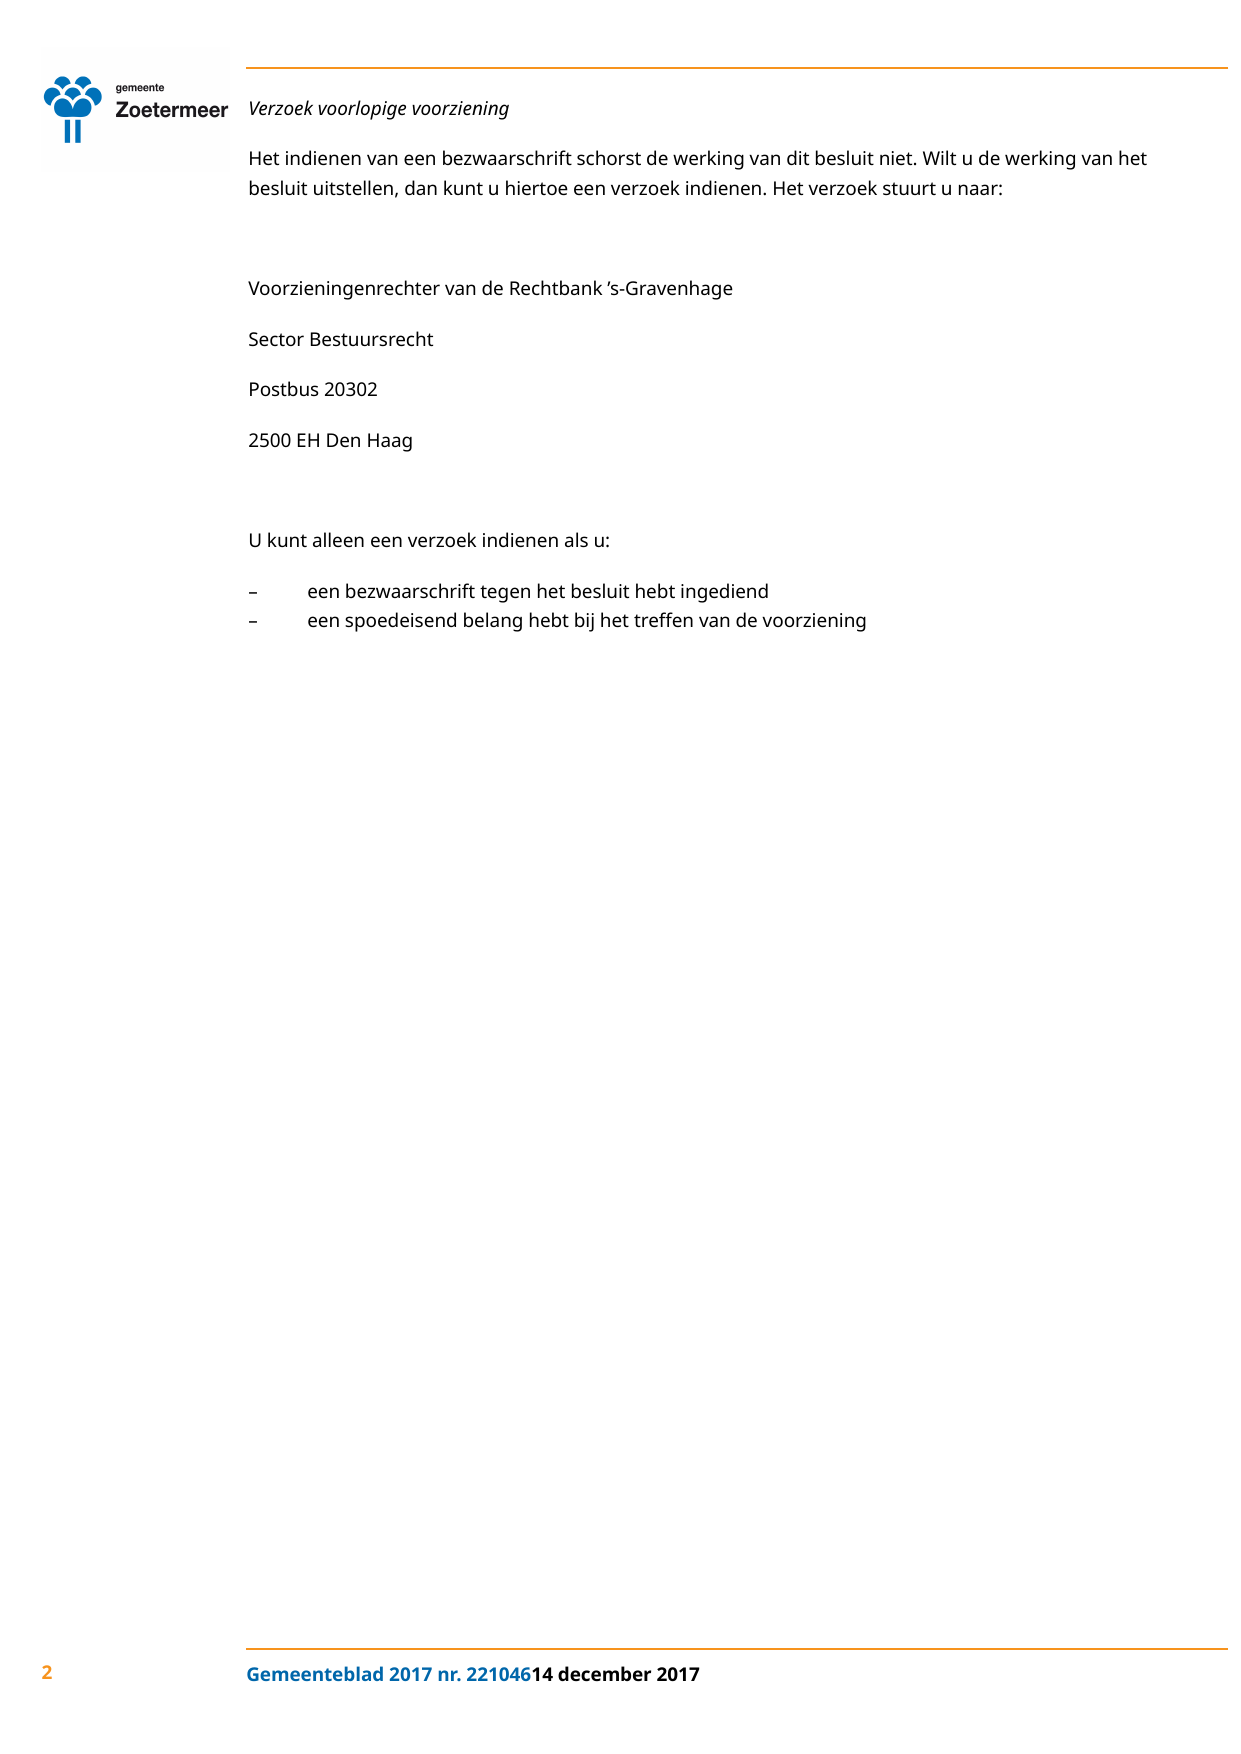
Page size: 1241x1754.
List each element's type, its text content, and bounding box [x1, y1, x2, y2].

text Het indienen van een bezwaarschrift schorst de werking van dit besluit niet. Wilt u de werking van het besluit uitstellen, dan kunt u hiertoe een verzoek indienen. Het verzoek stuurt u naar: [248, 145, 1152, 201]
text Voorzieningenrechter van de Rechtbank ’s-Gravenhage [248, 276, 1152, 301]
list een bezwaarschrift tegen het besluit hebt ingediend [248, 578, 1152, 604]
list een spoedeisend belang hebt bij het treffen van de voorziening [248, 608, 1152, 633]
picture [41, 47, 231, 172]
text Postbus 20302 [248, 376, 1152, 402]
text U kunt alleen een verzoek indienen als u: [248, 528, 1152, 553]
text Verzoek voorlopige voorziening [248, 95, 1152, 121]
text Sector Bestuursrecht [248, 326, 1152, 352]
text 2500 EH Den Haag [248, 427, 1152, 453]
